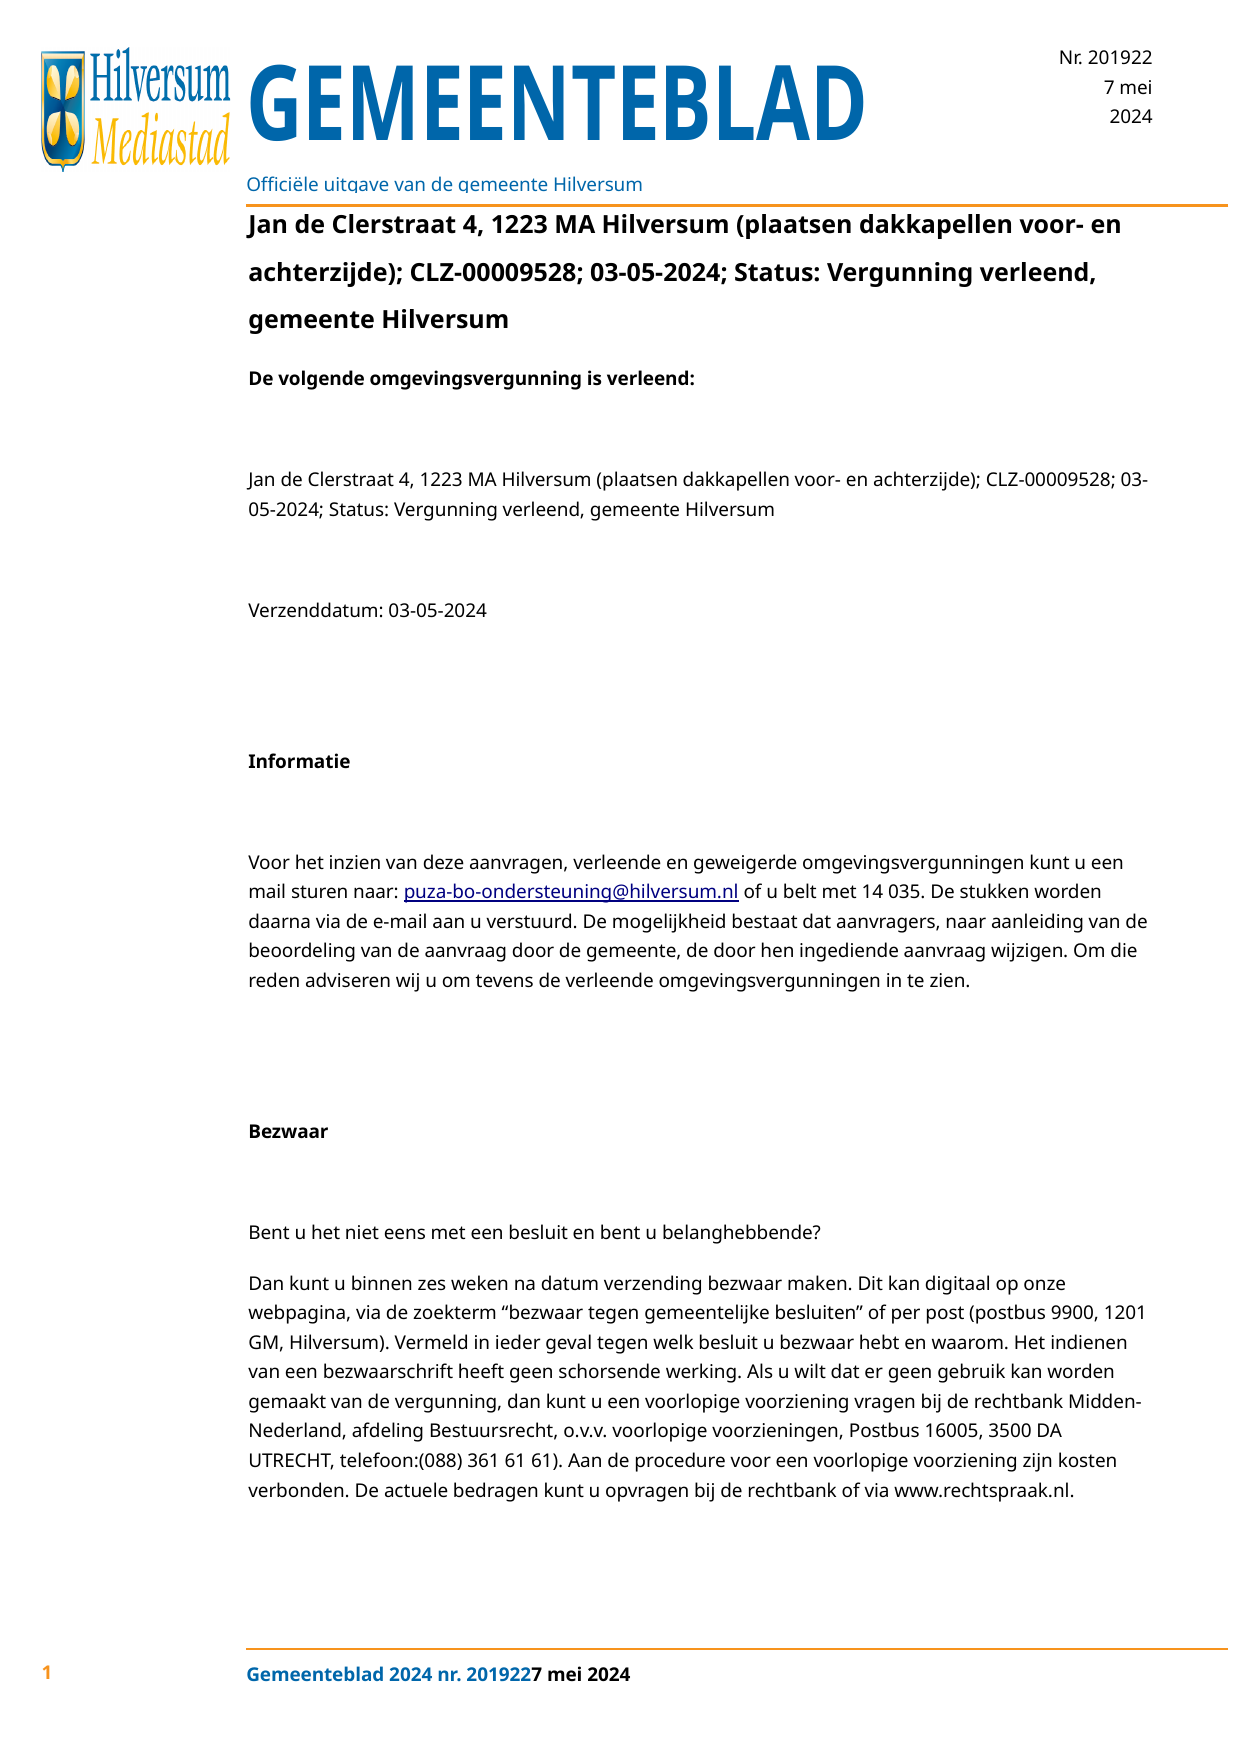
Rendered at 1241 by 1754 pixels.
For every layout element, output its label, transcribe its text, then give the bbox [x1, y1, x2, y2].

picture [41, 47, 231, 172]
text Bezwaar [248, 1118, 1152, 1144]
text Bent u het niet eens met een besluit en bent u belanghebbende? [248, 1219, 1152, 1245]
text Dan kunt u binnen zes weken na datum verzending bezwaar maken. Dit kan digitaal op onze webpagina, via de zoekterm “bezwaar tegen gemeentelijke besluiten” of per post (postbus 9900, 1201 GM, Hilversum). Vermeld in ieder geval tegen welk besluit u bezwaar hebt en waarom. Het indienen van een bezwaarschrift heeft geen schorsende werking. Als u wilt dat er geen gebruik kan worden gemaakt van de vergunning, dan kunt u een voorlopige voorziening vragen bij de rechtbank Midden-Nederland, afdeling Bestuursrecht, o.v.v. voorlopige voorzieningen, Postbus 16005, 3500 DA UTRECHT, telefoon:(088) 361 61 61). Aan de procedure voor een voorlopige voorziening zijn kosten verbonden. De actuele bedragen kunt u opvragen bij de rechtbank of via www.rechtspraak.nl. [248, 1270, 1152, 1502]
text Voor het inzien van deze aanvragen, verleende en geweigerde omgevingsvergunningen kunt u een mail sturen naar: puza-bo-ondersteuning@hilversum.nl of u belt met 14 035. De stukken worden daarna via de e-mail aan u verstuurd. De mogelijkheid bestaat dat aanvragers, naar aanleiding van de beoordeling van de aanvraag door de gemeente, de door hen ingediende aanvraag wijzigen. Om die reden adviseren wij u om tevens de verleende omgevingsvergunningen in te zien. [248, 849, 1152, 993]
text De volgende omgevingsvergunning is verleend: [248, 366, 1152, 391]
text Verzenddatum: 03-05-2024 [248, 597, 1152, 622]
text Informatie [248, 748, 1152, 774]
text Jan de Clerstraat 4, 1223 MA Hilversum (plaatsen dakkapellen voor- en achterzijde); CLZ-00009528; 03-05-2024; Status: Vergunning verleend, gemeente Hilversum [248, 466, 1152, 522]
text Jan de Clerstraat 4, 1223 MA Hilversum (plaatsen dakkapellen voor- en achterzijde); CLZ-00009528; 03-05-2024; Status: Vergunning verleend, gemeente Hilversum [248, 207, 1152, 336]
